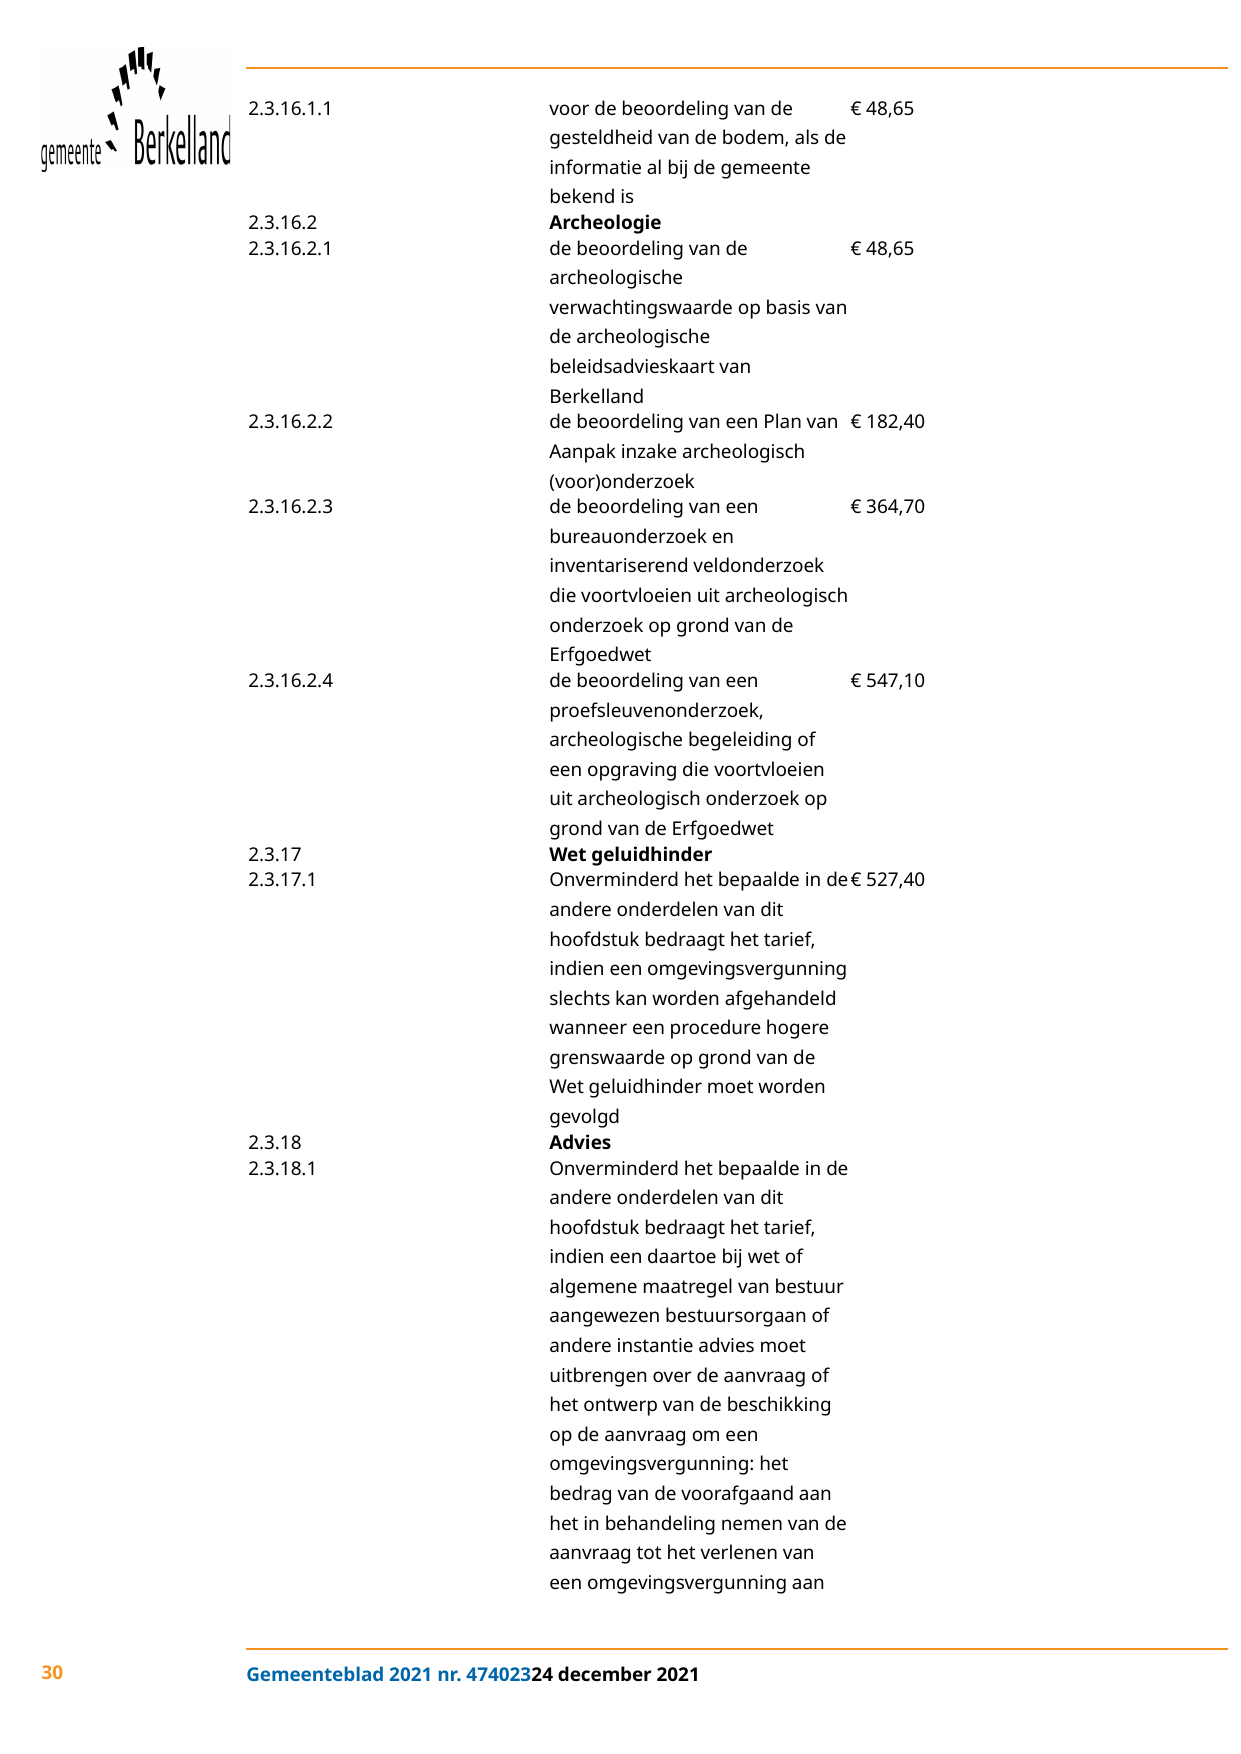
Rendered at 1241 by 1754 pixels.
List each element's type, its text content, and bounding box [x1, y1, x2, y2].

table_cell Wet geluidhinder [549, 841, 850, 867]
table_cell [850, 1155, 1152, 1594]
table_cell Advies [549, 1129, 850, 1155]
table_cell [850, 1129, 1152, 1155]
table_cell [850, 841, 1152, 867]
table_cell € 527,40 [850, 867, 1152, 1129]
table_cell 2.3.16.2.4 [248, 667, 549, 841]
table_cell 2.3.16.2 [248, 209, 549, 235]
table_cell € 364,70 [850, 494, 1152, 667]
table_cell de beoordeling van een Plan van Aanpak inzake archeologisch (voor)onderzoek [549, 409, 850, 493]
table_cell [850, 209, 1152, 235]
table_cell Archeologie [549, 209, 850, 235]
table_cell € 48,65 [850, 235, 1152, 409]
table_cell 2.3.16.1.1 [248, 95, 549, 209]
table_cell de beoordeling van een proefsleuvenonderzoek, archeologische begeleiding of een opgraving die voortvloeien uit archeologisch onderzoek op grond van de Erfgoedwet [549, 667, 850, 841]
table_cell 2.3.18.1 [248, 1155, 549, 1594]
table_cell 2.3.18 [248, 1129, 549, 1155]
table_cell de beoordeling van de archeologische verwachtingswaarde op basis van de archeologische beleidsadvieskaart van Berkelland [549, 235, 850, 409]
table_cell 2.3.16.2.3 [248, 494, 549, 667]
table_cell de beoordeling van een bureauonderzoek en inventariserend veldonderzoek die voortvloeien uit archeologisch onderzoek op grond van de Erfgoedwet [549, 494, 850, 667]
table_cell € 48,65 [850, 95, 1152, 209]
table_cell € 547,10 [850, 667, 1152, 841]
picture [41, 47, 231, 172]
table_cell Onverminderd het bepaalde in de andere onderdelen van dit hoofdstuk bedraagt het tarief, indien een daartoe bij wet of algemene maatregel van bestuur aangewezen bestuursorgaan of andere instantie advies moet uitbrengen over de aanvraag of het ontwerp van de beschikking op de aanvraag om een omgevingsvergunning: het bedrag van de voorafgaand aan het in behandeling nemen van de aanvraag tot het verlenen van een omgevingsvergunning aan [549, 1155, 850, 1594]
table_cell 2.3.16.2.1 [248, 235, 549, 409]
table_cell Onverminderd het bepaalde in de andere onderdelen van dit hoofdstuk bedraagt het tarief, indien een omgevingsvergunning slechts kan worden afgehandeld wanneer een procedure hogere grenswaarde op grond van de Wet geluidhinder moet worden gevolgd [549, 867, 850, 1129]
table_cell voor de beoordeling van de gesteldheid van de bodem, als de informatie al bij de gemeente bekend is [549, 95, 850, 209]
table_cell € 182,40 [850, 409, 1152, 493]
table_cell 2.3.17.1 [248, 867, 549, 1129]
table_cell 2.3.17 [248, 841, 549, 867]
table_cell 2.3.16.2.2 [248, 409, 549, 493]
